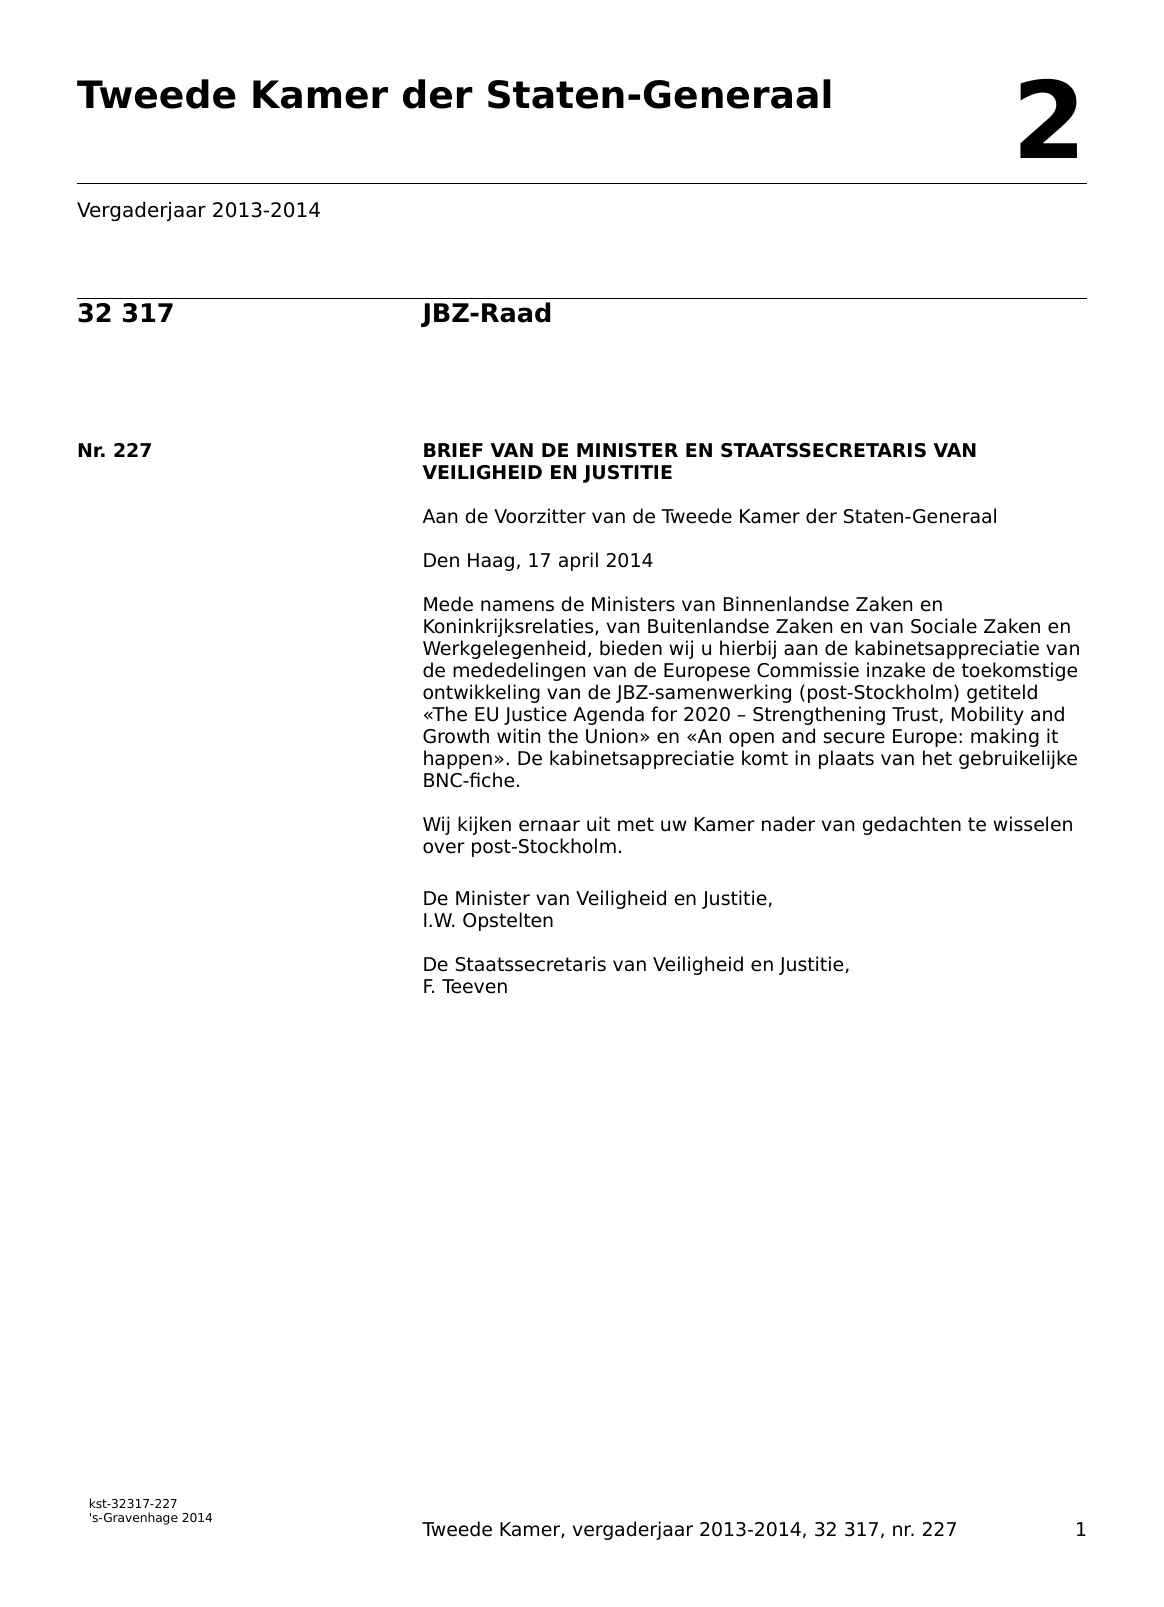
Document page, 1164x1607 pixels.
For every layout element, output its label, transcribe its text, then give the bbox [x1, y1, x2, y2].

subtitle 32 317 JBZ-Raad [77, 299, 1087, 329]
table_header 2 [886, 59, 1087, 183]
subtitle Nr. 227 BRIEF VAN DE MINISTER EN STAATSSECRETARIS VAN VEILIGHEID EN JUSTITIE [77, 440, 1087, 484]
text Den Haag, 17 april 2014 [422, 550, 1087, 572]
table_header Tweede Kamer der Staten-Generaal [77, 59, 886, 183]
text Aan de Voorzitter van de Tweede Kamer der Staten-Generaal [422, 506, 1087, 528]
text De Staatssecretaris van Veiligheid en Justitie, F. Teeven [422, 954, 1087, 998]
text kst-32317-227 [88, 1497, 323, 1511]
text De Minister van Veiligheid en Justitie, I.W. Opstelten [422, 888, 1087, 932]
table_cell Vergaderjaar 2013-2014 [77, 184, 1087, 298]
text Wij kijken ernaar uit met uw Kamer nader van gedachten te wisselen over post-Stockholm. [422, 814, 1087, 858]
text Mede namens de Ministers van Binnenlandse Zaken en Koninkrijksrelaties, van Buitenlandse Zaken en van Sociale Zaken en Werkgelegenheid, bieden wij u hierbij aan de kabinetsappreciatie van de mededelingen van de Europese Commissie inzake de toekomstige ontwikkeling van de JBZ-samenwerking (post-Stockholm) getiteld «The EU Justice Agenda for 2020 – Strengthening Trust, Mobility and Growth witin the Union» en «An open and secure Europe: making it happen». De kabinetsappreciatie komt in plaats van het gebruikelijke BNC-fiche. [422, 594, 1087, 792]
text 's-Gravenhage 2014 [88, 1511, 323, 1525]
